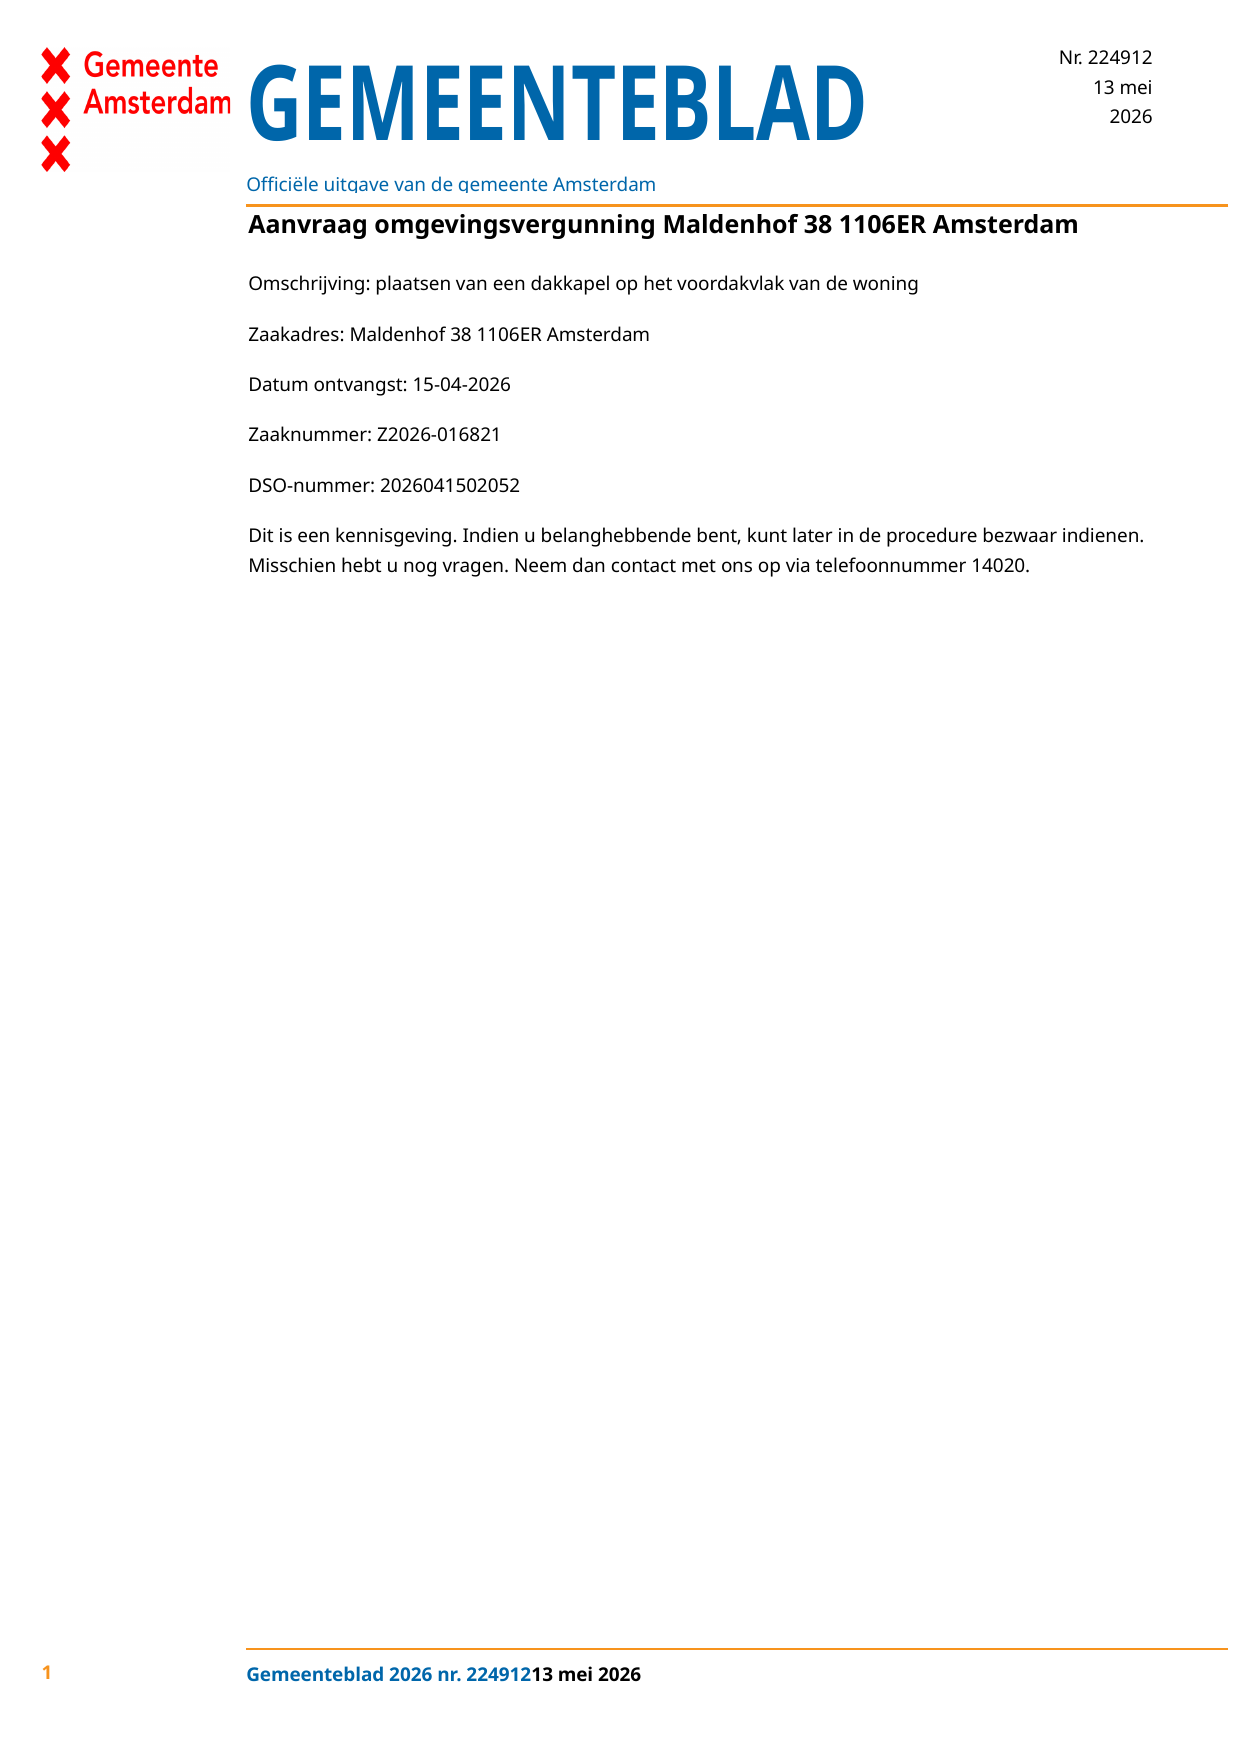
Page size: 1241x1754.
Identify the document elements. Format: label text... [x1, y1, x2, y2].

text Dit is een kennisgeving. Indien u belanghebbende bent, kunt later in de procedure bezwaar indienen. Misschien hebt u nog vragen. Neem dan contact met ons op via telefoonnummer 14020. [248, 522, 1152, 578]
text Zaakadres: Maldenhof 38 1106ER Amsterdam [248, 321, 1152, 346]
text Omschrijving: plaatsen van een dakkapel op het voordakvlak van de woning [248, 270, 1152, 296]
text Zaaknummer: Z2026-016821 [248, 422, 1152, 447]
text Datum ontvangst: 15-04-2026 [248, 371, 1152, 397]
text DSO-nummer: 2026041502052 [248, 472, 1152, 498]
picture [41, 47, 231, 172]
text Aanvraag omgevingsvergunning Maldenhof 38 1106ER Amsterdam [248, 207, 1152, 241]
